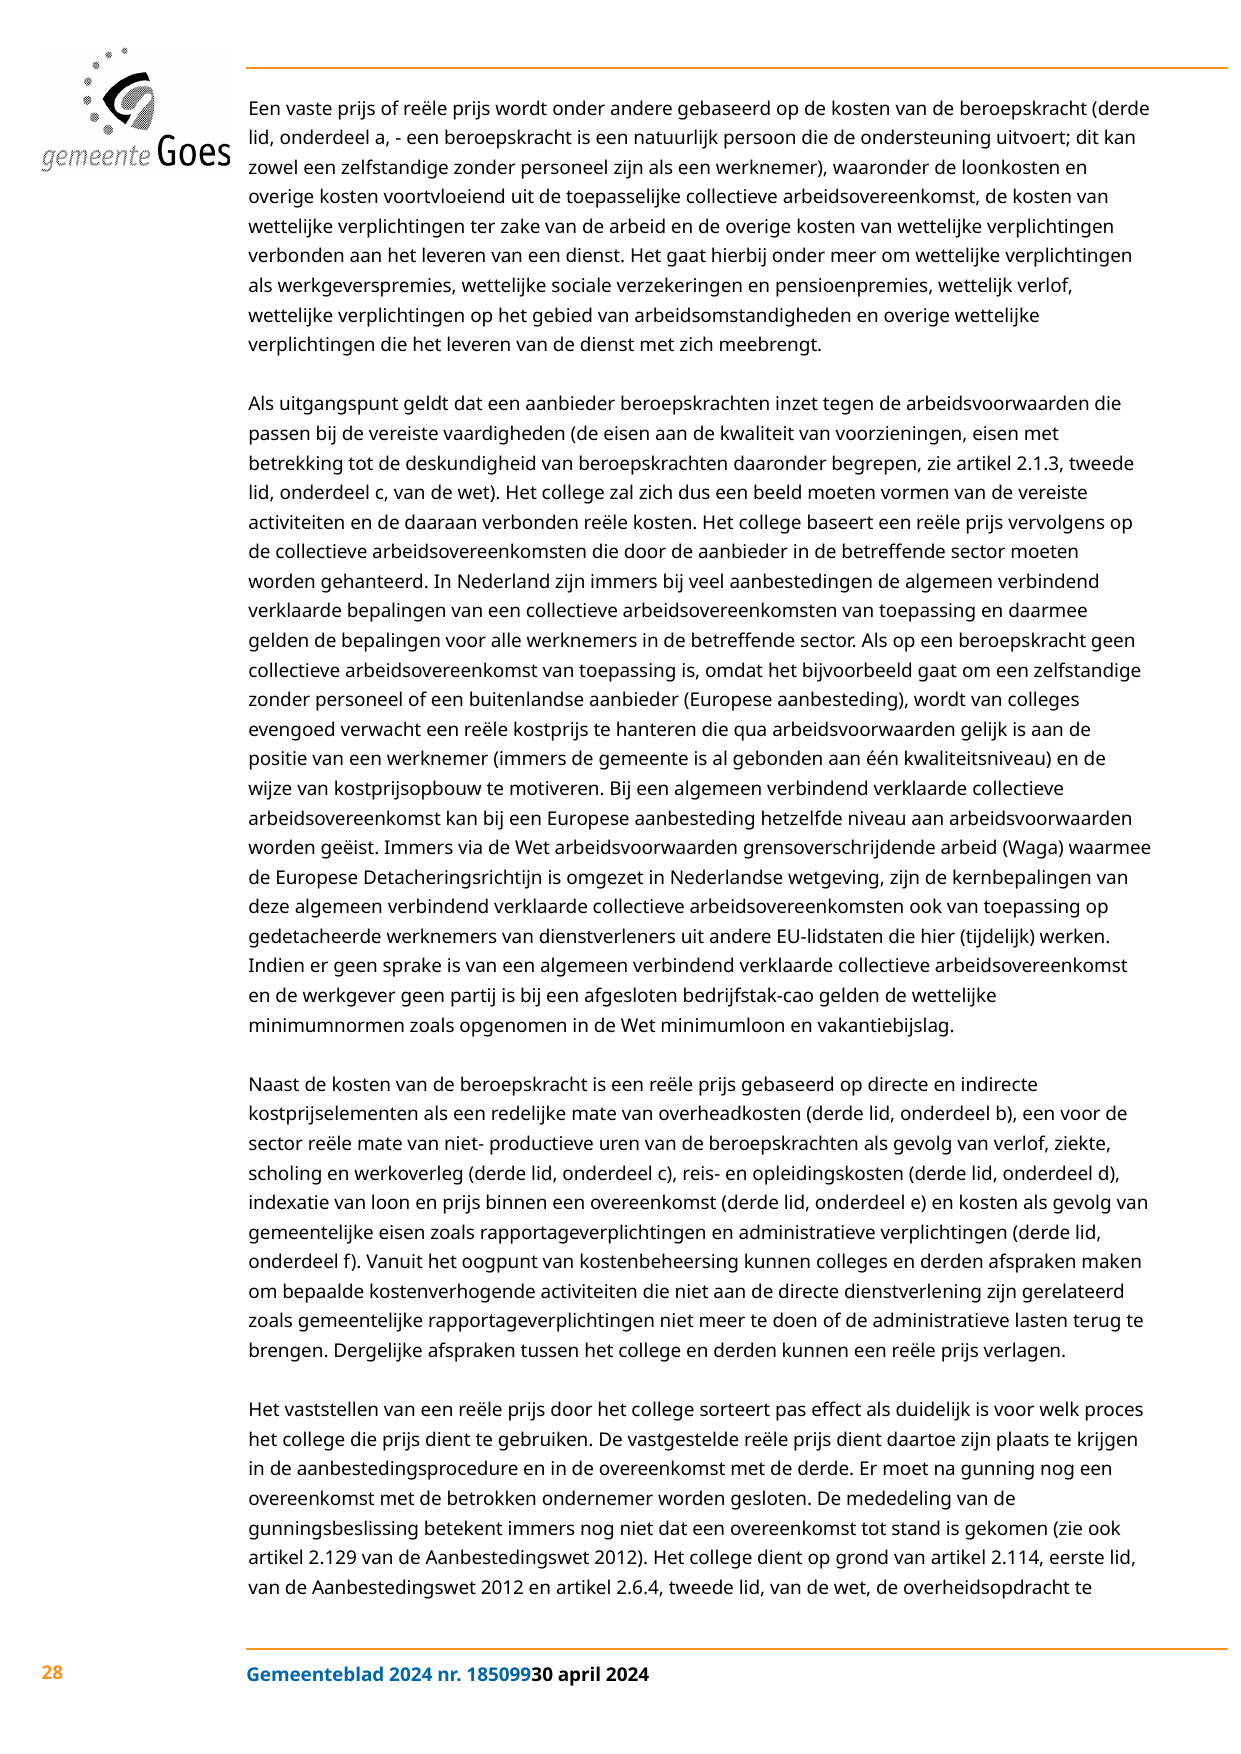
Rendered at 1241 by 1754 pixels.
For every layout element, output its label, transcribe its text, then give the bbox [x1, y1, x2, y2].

text Het vaststellen van een reële prijs door het college sorteert pas effect als duidelijk is voor welk proces het college die prijs dient te gebruiken. De vastgestelde reële prijs dient daartoe zijn plaats te krijgen in de aanbestedingsprocedure en in de overeenkomst met de derde. Er moet na gunning nog een overeenkomst met de betrokken ondernemer worden gesloten. De mededeling van de gunningsbeslissing betekent immers nog niet dat een overeenkomst tot stand is gekomen (zie ook artikel 2.129 van de Aanbestedingswet 2012). Het college dient op grond van artikel 2.114, eerste lid, van de Aanbestedingswet 2012 en artikel 2.6.4, tweede lid, van de wet, de overheidsopdracht te [248, 1396, 1152, 1600]
text Als uitgangspunt geldt dat een aanbieder beroepskrachten inzet tegen de arbeidsvoorwaarden die passen bij de vereiste vaardigheden (de eisen aan de kwaliteit van voorzieningen, eisen met betrekking tot de deskundigheid van beroepskrachten daaronder begrepen, zie artikel 2.1.3, tweede lid, onderdeel c, van de wet). Het college zal zich dus een beeld moeten vormen van de vereiste activiteiten en de daaraan verbonden reële kosten. Het college baseert een reële prijs vervolgens op de collectieve arbeidsovereenkomsten die door de aanbieder in de betreffende sector moeten worden gehanteerd. In Nederland zijn immers bij veel aanbestedingen de algemeen verbindend verklaarde bepalingen van een collectieve arbeidsovereenkomsten van toepassing en daarmee gelden de bepalingen voor alle werknemers in de betreffende sector. Als op een beroepskracht geen collectieve arbeidsovereenkomst van toepassing is, omdat het bijvoorbeeld gaat om een zelfstandige zonder personeel of een buitenlandse aanbieder (Europese aanbesteding), wordt van colleges evengoed verwacht een reële kostprijs te hanteren die qua arbeidsvoorwaarden gelijk is aan de positie van een werknemer (immers de gemeente is al gebonden aan één kwaliteitsniveau) en de wijze van kostprijsopbouw te motiveren. Bij een algemeen verbindend verklaarde collectieve arbeidsovereenkomst kan bij een Europese aanbesteding hetzelfde niveau aan arbeidsvoorwaarden worden geëist. Immers via de Wet arbeidsvoorwaarden grensoverschrijdende arbeid (Waga) waarmee de Europese Detacheringsrichtijn is omgezet in Nederlandse wetgeving, zijn de kernbepalingen van deze algemeen verbindend verklaarde collectieve arbeidsovereenkomsten ook van toepassing op gedetacheerde werknemers van dienstverleners uit andere EU-lidstaten die hier (tijdelijk) werken. Indien er geen sprake is van een algemeen verbindend verklaarde collectieve arbeidsovereenkomst en de werkgever geen partij is bij een afgesloten bedrijfstak-cao gelden de wettelijke minimumnormen zoals opgenomen in de Wet minimumloon en vakantiebijslag. [248, 391, 1152, 1038]
text Een vaste prijs of reële prijs wordt onder andere gebaseerd op de kosten van de beroepskracht (derde lid, onderdeel a, - een beroepskracht is een natuurlijk persoon die de ondersteuning uitvoert; dit kan zowel een zelfstandige zonder personeel zijn als een werknemer), waaronder de loonkosten en overige kosten voortvloeiend uit de toepasselijke collectieve arbeidsovereenkomst, de kosten van wettelijke verplichtingen ter zake van de arbeid en de overige kosten van wettelijke verplichtingen verbonden aan het leveren van een dienst. Het gaat hierbij onder meer om wettelijke verplichtingen als werkgeverspremies, wettelijke sociale verzekeringen en pensioenpremies, wettelijk verlof, wettelijke verplichtingen op het gebied van arbeidsomstandigheden en overige wettelijke verplichtingen die het leveren van de dienst met zich meebrengt. [248, 95, 1152, 357]
picture [41, 47, 231, 172]
text Naast de kosten van de beroepskracht is een reële prijs gebaseerd op directe en indirecte kostprijselementen als een redelijke mate van overheadkosten (derde lid, onderdeel b), een voor de sector reële mate van niet- productieve uren van de beroepskrachten als gevolg van verlof, ziekte, scholing en werkoverleg (derde lid, onderdeel c), reis- en opleidingskosten (derde lid, onderdeel d), indexatie van loon en prijs binnen een overeenkomst (derde lid, onderdeel e) en kosten als gevolg van gemeentelijke eisen zoals rapportageverplichtingen en administratieve verplichtingen (derde lid, onderdeel f). Vanuit het oogpunt van kostenbeheersing kunnen colleges en derden afspraken maken om bepaalde kostenverhogende activiteiten die niet aan de directe dienstverlening zijn gerelateerd zoals gemeentelijke rapportageverplichtingen niet meer te doen of de administratieve lasten terug te brengen. Dergelijke afspraken tussen het college en derden kunnen een reële prijs verlagen. [248, 1071, 1152, 1363]
